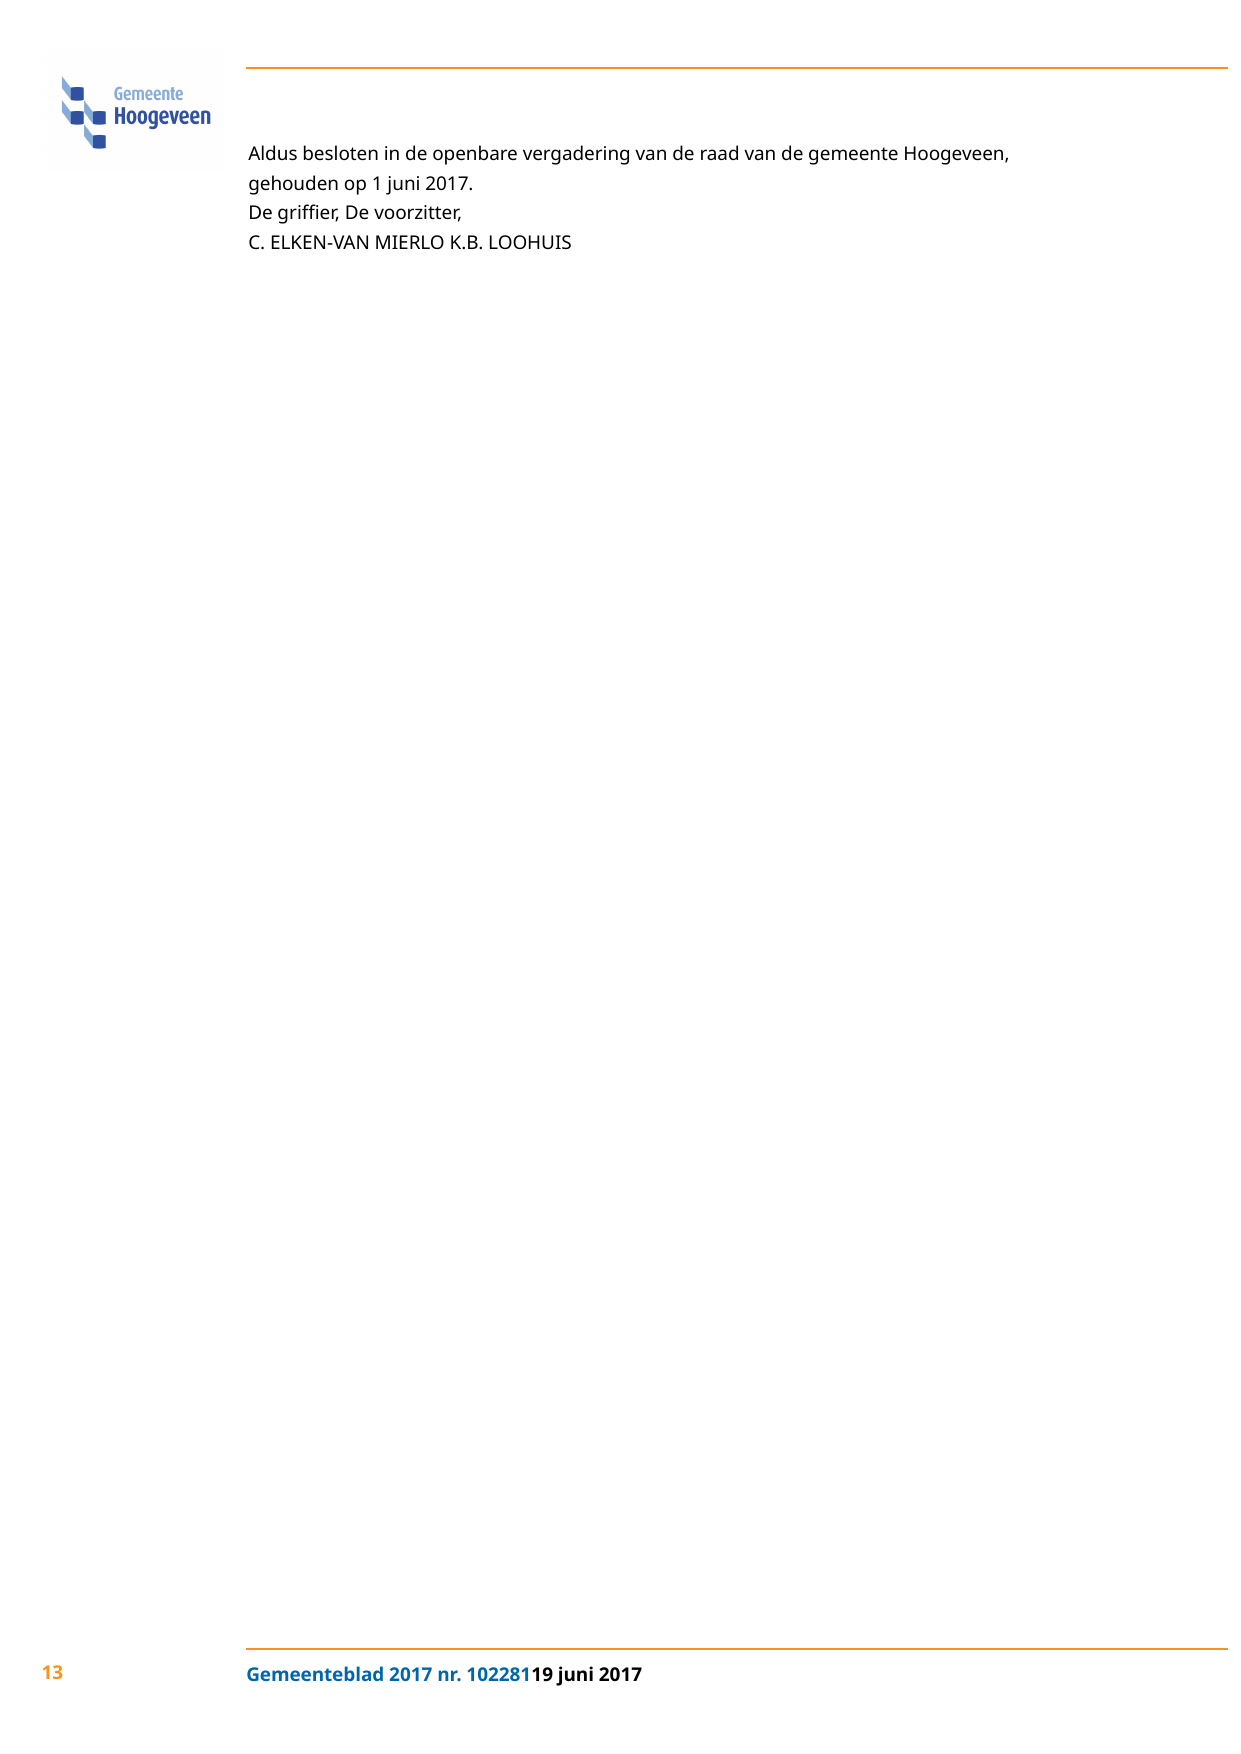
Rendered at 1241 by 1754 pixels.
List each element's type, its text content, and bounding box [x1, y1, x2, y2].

text De griffier, De voorzitter, [248, 199, 1152, 225]
text Aldus besloten in de openbare vergadering van de raad van de gemeente Hoogeveen, [248, 140, 1152, 166]
text gehouden op 1 juni 2017. [248, 170, 1152, 196]
text C. ELKEN-VAN MIERLO K.B. LOOHUIS [248, 229, 1152, 255]
picture [41, 47, 231, 172]
